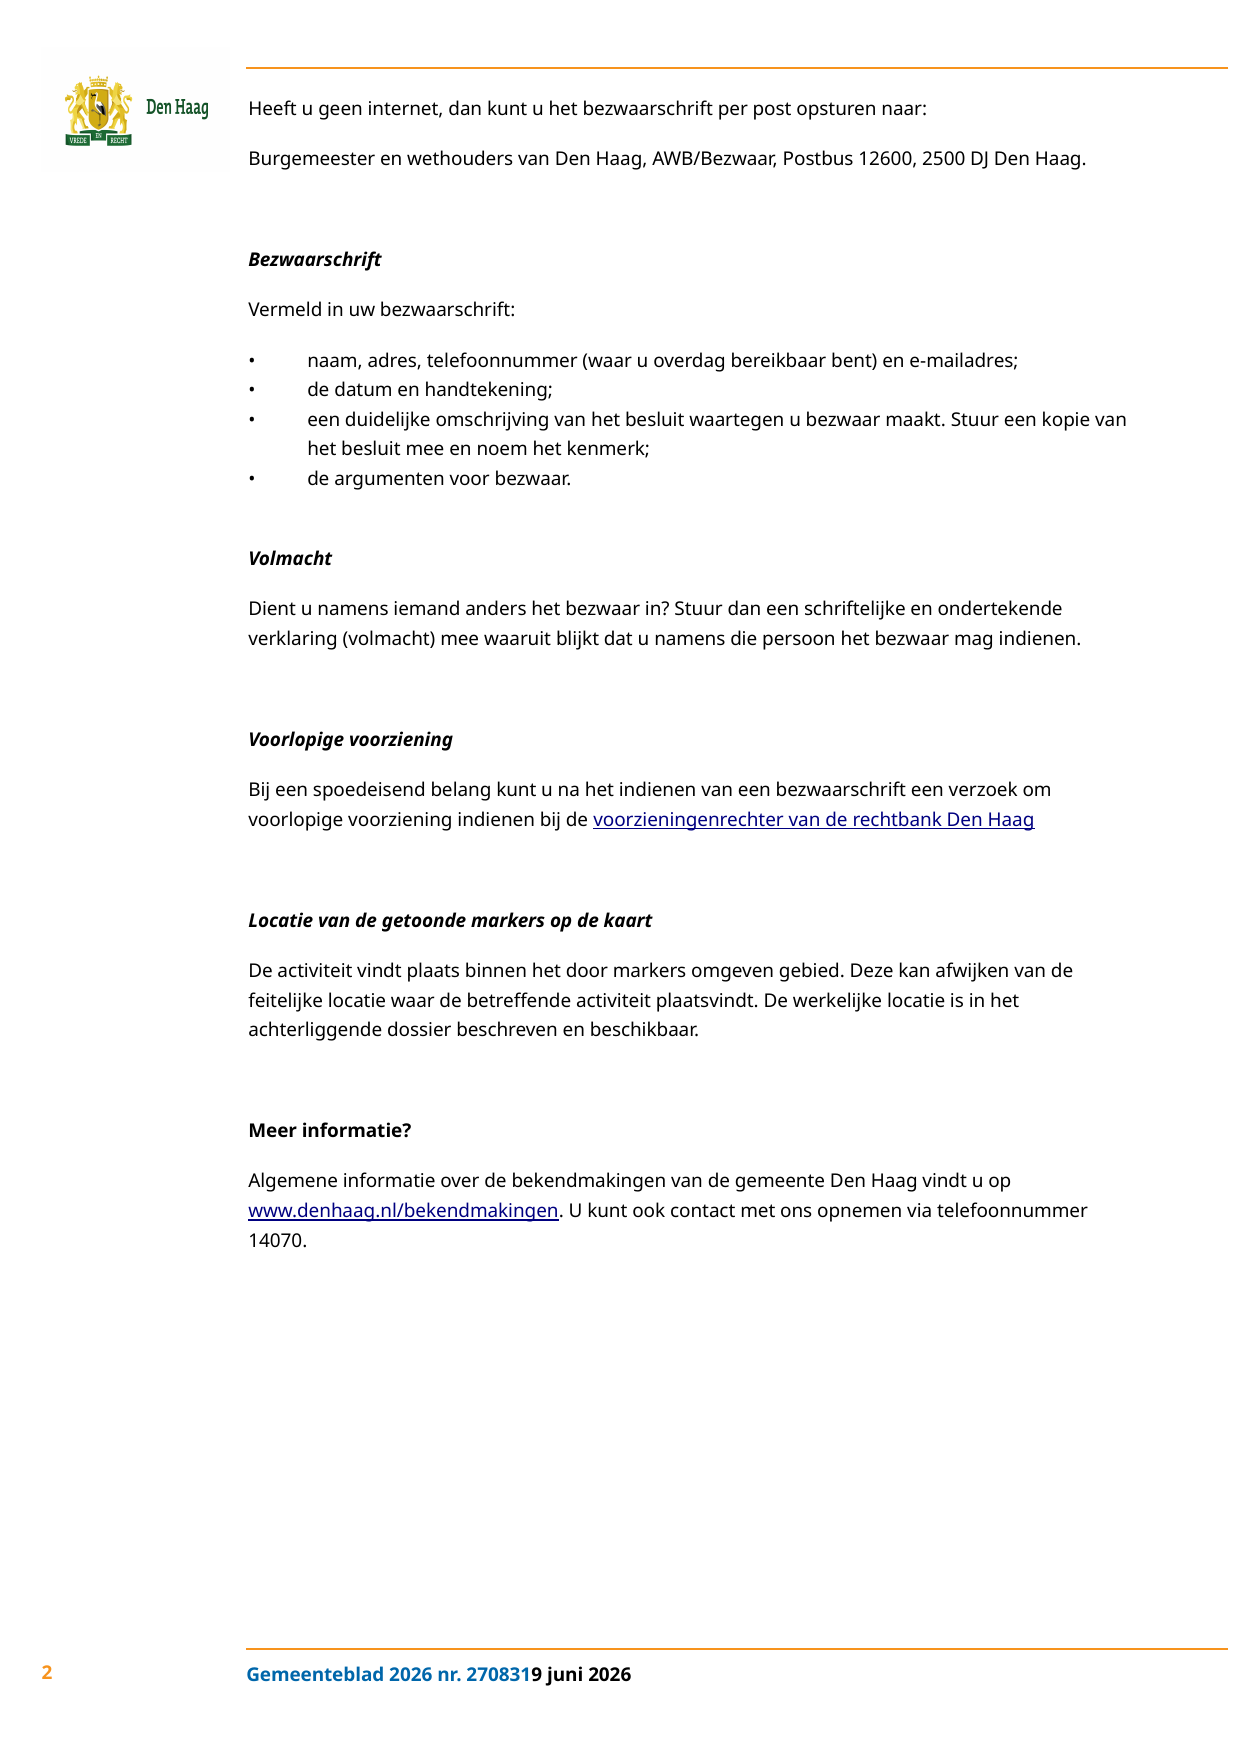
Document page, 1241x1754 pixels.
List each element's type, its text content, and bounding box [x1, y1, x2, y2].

text Dient u namens iemand anders het bezwaar in? Stuur dan een schriftelijke en ondertekende verklaring (volmacht) mee waaruit blijkt dat u namens die persoon het bezwaar mag indienen. [248, 596, 1152, 651]
text De activiteit vindt plaats binnen het door markers omgeven gebied. Deze kan afwijken van de feitelijke locatie waar de betreffende activiteit plaatsvindt. De werkelijke locatie is in het achterliggende dossier beschreven en beschikbaar. [248, 957, 1152, 1042]
text Meer informatie? [248, 1117, 1152, 1143]
list de datum en handtekening; [248, 376, 1152, 402]
text Volmacht [248, 545, 1152, 571]
text Heeft u geen internet, dan kunt u het bezwaarschrift per post opsturen naar: [248, 95, 1152, 121]
list een duidelijke omschrijving van het besluit waartegen u bezwaar maakt. Stuur een kopie van het besluit mee en noem het kenmerk; [248, 406, 1152, 461]
list naam, adres, telefoonnummer (waar u overdag bereikbaar bent) en e-mailadres; [248, 347, 1152, 373]
text Vermeld in uw bezwaarschrift: [248, 296, 1152, 322]
text Locatie van de getoonde markers op de kaart [248, 907, 1152, 933]
text Burgemeester en wethouders van Den Haag, AWB/Bezwaar, Postbus 12600, 2500 DJ Den Haag. [248, 145, 1152, 171]
text Bezwaarschrift [248, 246, 1152, 272]
text Algemene informatie over de bekendmakingen van de gemeente Den Haag vindt u op www.denhaag.nl/bekendmakingen. U kunt ook contact met ons opnemen via telefoonnummer 14070. [248, 1168, 1152, 1253]
picture [41, 47, 231, 172]
text Voorlopige voorziening [248, 726, 1152, 752]
text Bij een spoedeisend belang kunt u na het indienen van een bezwaarschrift een verzoek om voorlopige voorziening indienen bij de voorzieningenrechter van de rechtbank Den Haag [248, 776, 1152, 832]
list de argumenten voor bezwaar. [248, 465, 1152, 491]
